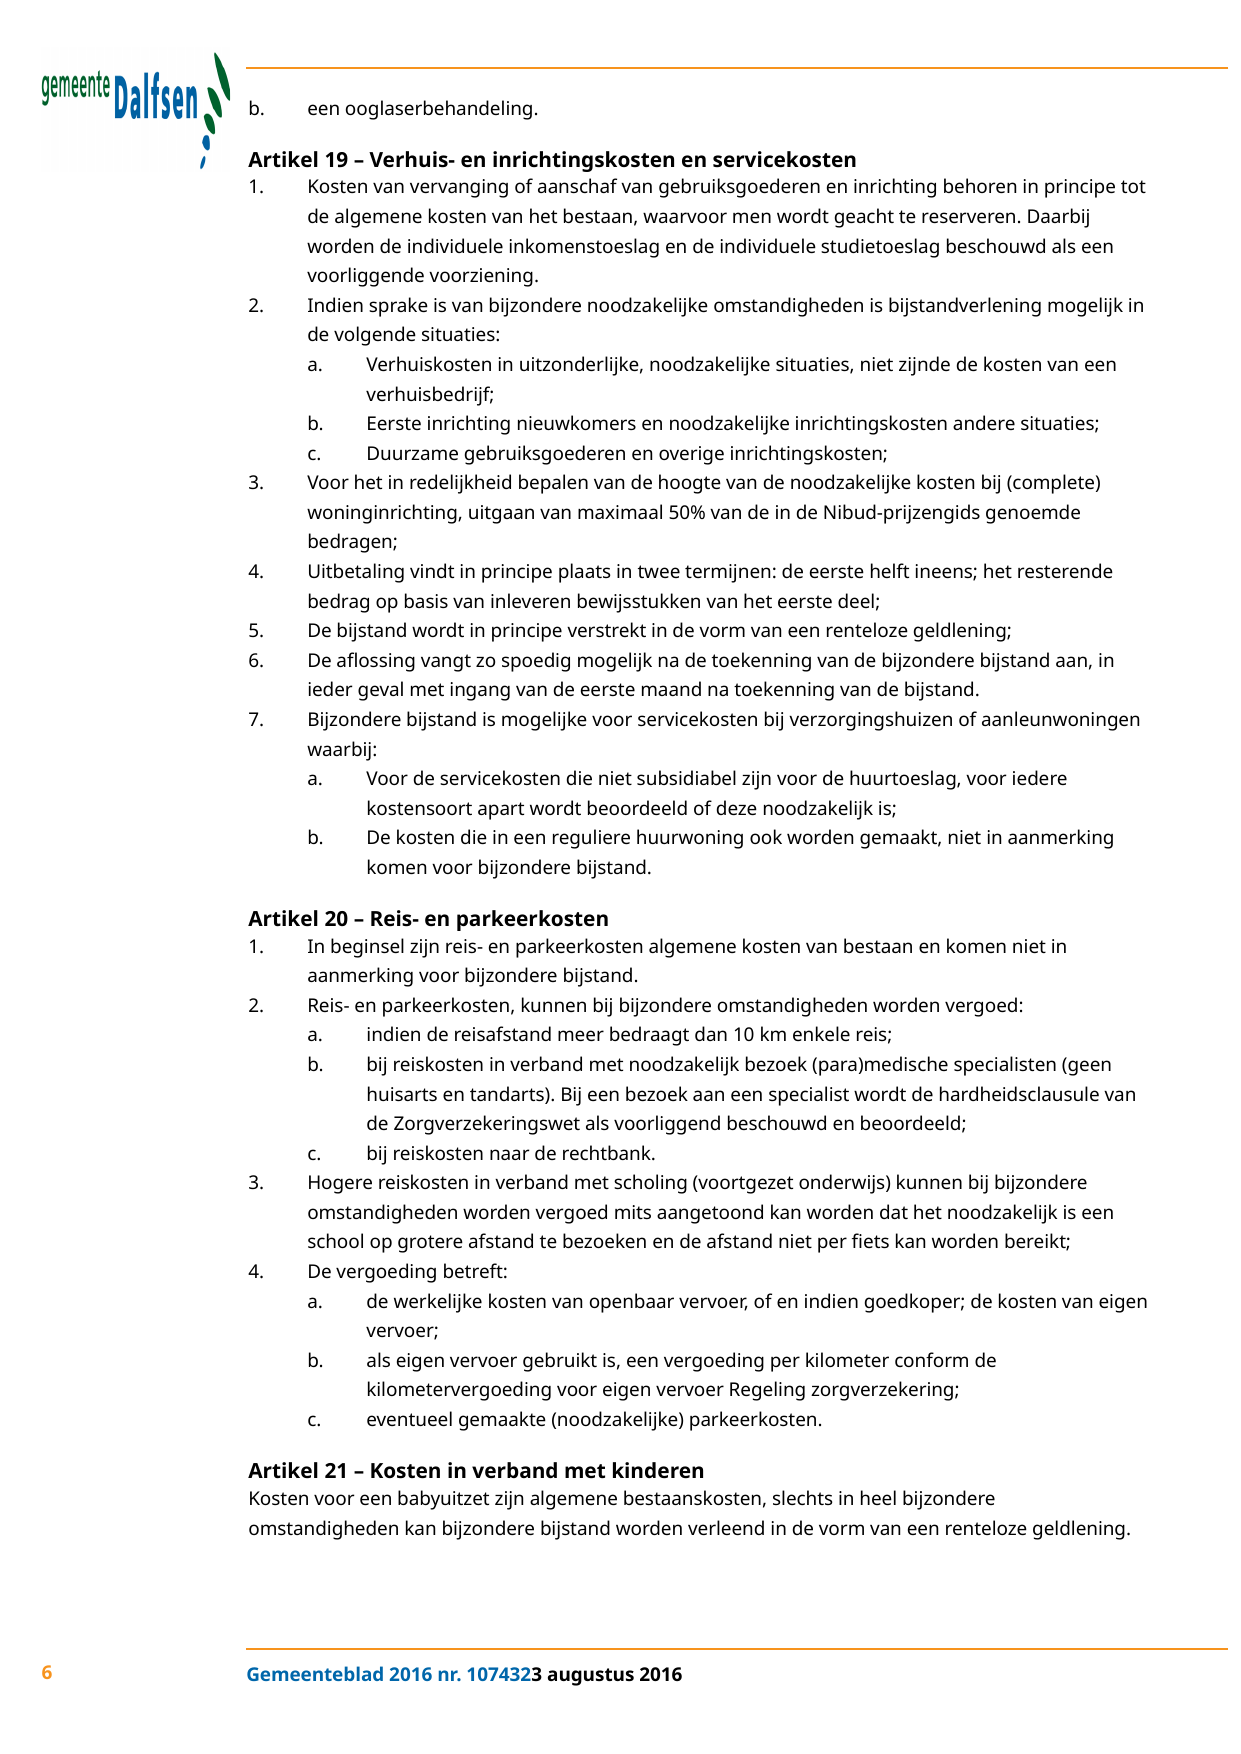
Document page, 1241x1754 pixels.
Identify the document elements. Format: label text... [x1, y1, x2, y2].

list eventueel gemaakte (noodzakelijke) parkeerkosten. [307, 1406, 1152, 1432]
list Bijzondere bijstand is mogelijke voor servicekosten bij verzorgingshuizen of aanleunwoningen waarbij: [248, 706, 1152, 761]
list Eerste inrichting nieuwkomers en noodzakelijke inrichtingskosten andere situaties; [307, 410, 1152, 436]
list bij reiskosten naar de rechtbank. [307, 1140, 1152, 1166]
list Indien sprake is van bijzondere noodzakelijke omstandigheden is bijstandverlening mogelijk in de volgende situaties: [248, 292, 1152, 347]
list Voor de servicekosten die niet subsidiabel zijn voor de huurtoeslag, voor iedere kostensoort apart wordt beoordeeld of deze noodzakelijk is; [307, 765, 1152, 821]
list De bijstand wordt in principe verstrekt in de vorm van een renteloze geldlening; [248, 617, 1152, 643]
text Artikel 21 – Kosten in verband met kinderen [248, 1457, 1152, 1485]
list Kosten van vervanging of aanschaf van gebruiksgoederen en inrichting behoren in principe tot de algemene kosten van het bestaan, waarvoor men wordt geacht te reserveren. Daarbij worden de individuele inkomenstoeslag en de individuele studietoeslag beschouwd als een voorliggende voorziening. [248, 174, 1152, 288]
text Artikel 20 – Reis- en parkeerkosten [248, 904, 1152, 933]
list Voor het in redelijkheid bepalen van de hoogte van de noodzakelijke kosten bij (complete) woninginrichting, uitgaan van maximaal 50% van de in de Nibud-prijzengids genoemde bedragen; [248, 469, 1152, 554]
text Kosten voor een babyuitzet zijn algemene bestaanskosten, slechts in heel bijzondere omstandigheden kan bijzondere bijstand worden verleend in de vorm van een renteloze geldlening. [248, 1485, 1152, 1540]
list Uitbetaling vindt in principe plaats in twee termijnen: de eerste helft ineens; het resterende bedrag op basis van inleveren bewijsstukken van het eerste deel; [248, 558, 1152, 613]
list De vergoeding betreft: [248, 1258, 1152, 1284]
list Verhuiskosten in uitzonderlijke, noodzakelijke situaties, niet zijnde de kosten van een verhuisbedrijf; [307, 351, 1152, 406]
list als eigen vervoer gebruikt is, een vergoeding per kilometer conform de kilometervergoeding voor eigen vervoer Regeling zorgverzekering; [307, 1347, 1152, 1402]
list bij reiskosten in verband met noodzakelijk bezoek (para)medische specialisten (geen huisarts en tandarts). Bij een bezoek aan een specialist wordt de hardheidsclausule van de Zorgverzekeringswet als voorliggend beschouwd en beoordeeld; [307, 1051, 1152, 1136]
list Hogere reiskosten in verband met scholing (voortgezet onderwijs) kunnen bij bijzondere omstandigheden worden vergoed mits aangetoond kan worden dat het noodzakelijk is een school op grotere afstand te bezoeken en de afstand niet per fiets kan worden bereikt; [248, 1169, 1152, 1254]
list De kosten die in een reguliere huurwoning ook worden gemaakt, niet in aanmerking komen voor bijzondere bijstand. [307, 824, 1152, 880]
list In beginsel zijn reis- en parkeerkosten algemene kosten van bestaan en komen niet in aanmerking voor bijzondere bijstand. [248, 933, 1152, 988]
list De aflossing vangt zo spoedig mogelijk na de toekenning van de bijzondere bijstand aan, in ieder geval met ingang van de eerste maand na toekenning van de bijstand. [248, 647, 1152, 702]
list de werkelijke kosten van openbaar vervoer, of en indien goedkoper; de kosten van eigen vervoer; [307, 1288, 1152, 1343]
list een ooglaserbehandeling. [248, 95, 1152, 121]
list indien de reisafstand meer bedraagt dan 10 km enkele reis; [307, 1022, 1152, 1047]
list Reis- en parkeerkosten, kunnen bij bijzondere omstandigheden worden vergoed: [248, 992, 1152, 1018]
text Artikel 19 – Verhuis- en inrichtingskosten en servicekosten [248, 145, 1152, 174]
picture [41, 47, 231, 172]
list Duurzame gebruiksgoederen en overige inrichtingskosten; [307, 440, 1152, 466]
